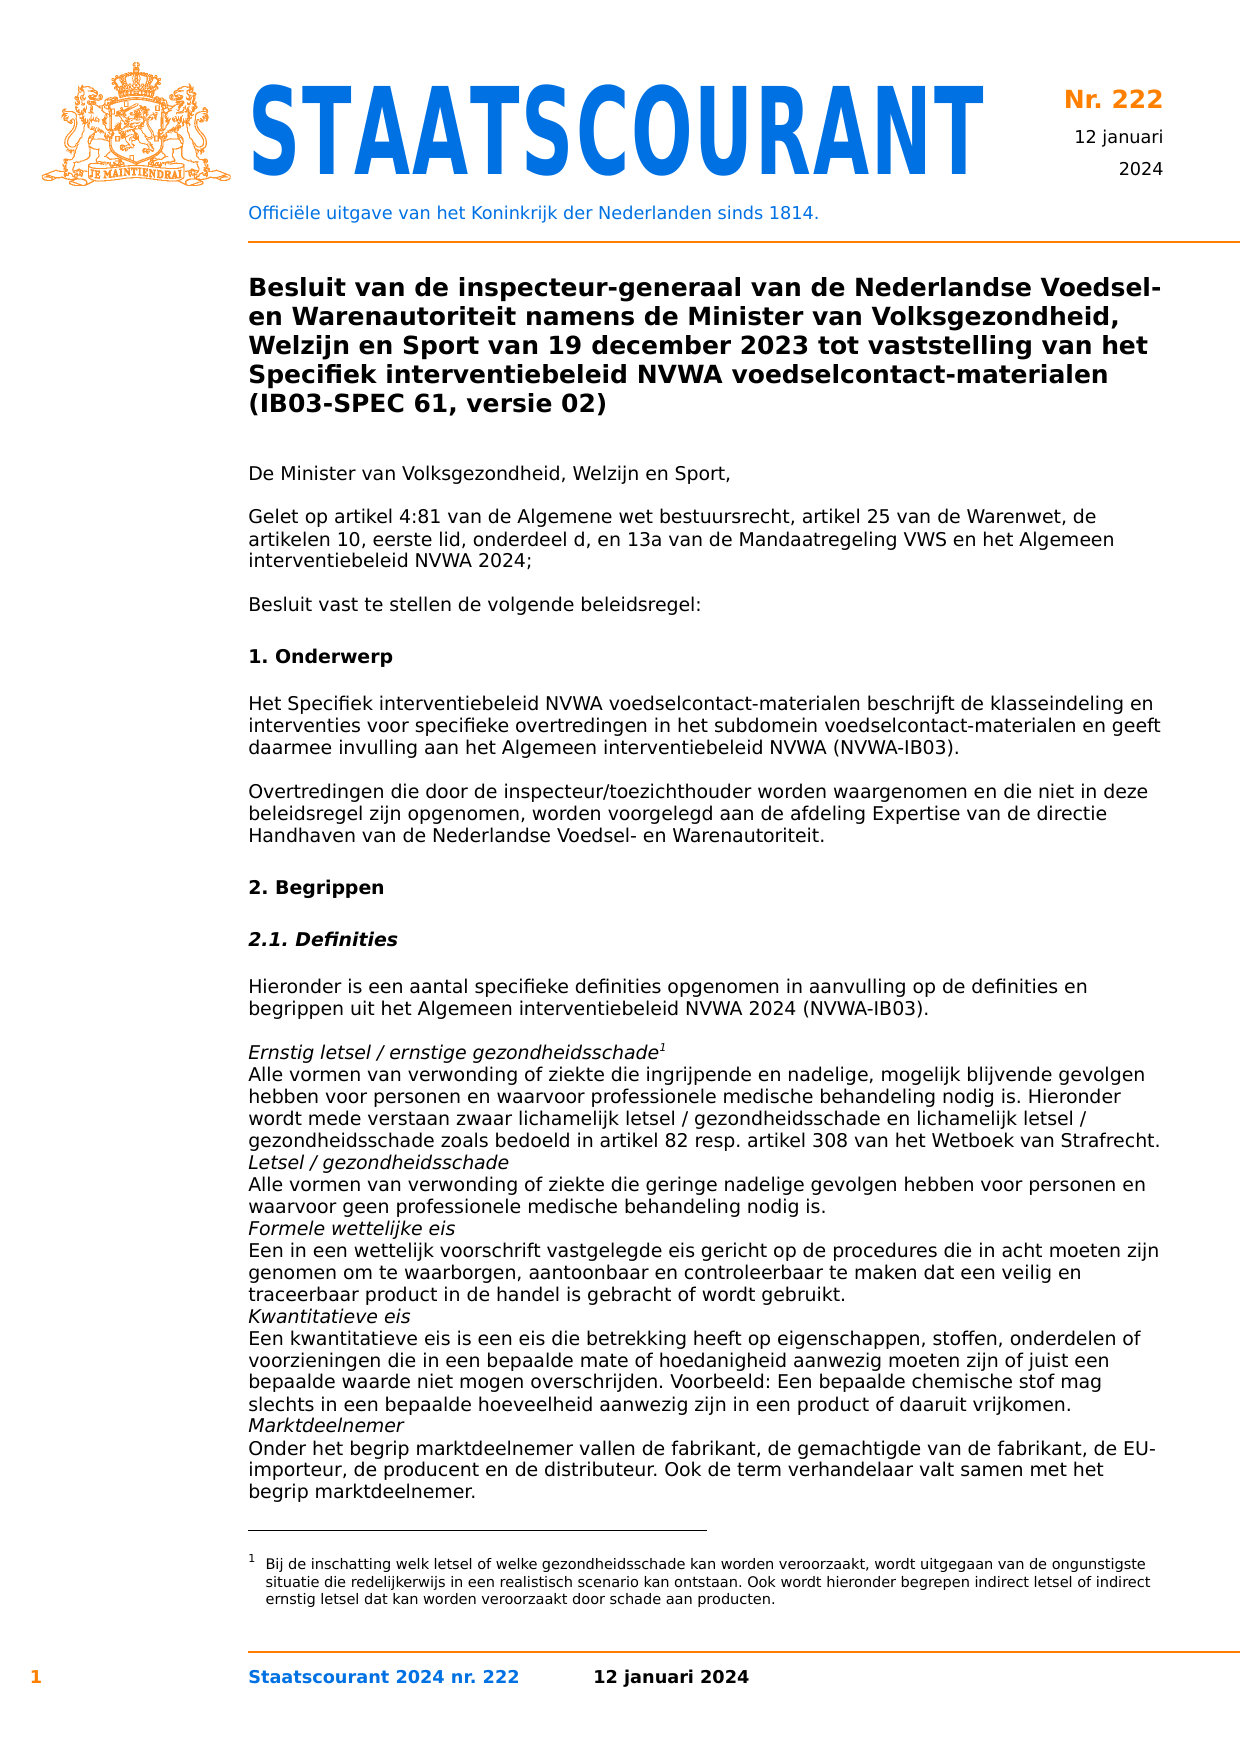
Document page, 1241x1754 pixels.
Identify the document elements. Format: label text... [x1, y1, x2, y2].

subtitle Besluit van de inspecteur-generaal van de Nederlandse Voedsel- en Warenautoriteit namens de Minister van Volksgezondheid, Welzijn en Sport van 19 december 2023 tot vaststelling van het Specifiek interventiebeleid NVWA voedselcontact-materialen (IB03-SPEC 61, versie 02) [248, 273, 1163, 419]
text Marktdeelnemer [248, 1415, 1163, 1437]
text Kwantitatieve eis [248, 1306, 1163, 1327]
text Alle vormen van verwonding of ziekte die geringe nadelige gevolgen hebben voor personen en waarvoor geen professionele medische behandeling nodig is. [248, 1174, 1163, 1218]
text Besluit vast te stellen de volgende beleidsregel: [248, 594, 1163, 616]
subtitle 1. Onderwerp [248, 646, 1163, 668]
table_header [25, 62, 248, 241]
text Bij de inschatting welk letsel of welke gezondheidsschade kan worden veroorzaakt, wordt uitgegaan van de ongunstigste situatie die redelijkerwijs in een realistisch scenario kan ontstaan. Ook wordt hieronder begrepen indirect letsel of indirect ernstig letsel dat kan worden veroorzaakt door schade aan producten. [248, 1552, 1163, 1608]
text Een kwantitatieve eis is een eis die betrekking heeft op eigenschappen, stoffen, onderdelen of voorzieningen die in een bepaalde mate of hoedanigheid aanwezig moeten zijn of juist een bepaalde waarde niet mogen overschrijden. Voorbeeld: Een bepaalde chemische stof mag slechts in een bepaalde hoeveelheid aanwezig zijn in een product of daaruit vrijkomen. [248, 1327, 1163, 1415]
text Ernstig letsel / ernstige gezondheidsschade [248, 1042, 1163, 1064]
text Een in een wettelijk voorschrift vastgelegde eis gericht op de procedures die in acht moeten zijn genomen om te waarborgen, aantoonbaar en controleerbaar te maken dat een veilig en traceerbaar product in de handel is gebracht of wordt gebruikt. [248, 1239, 1163, 1306]
text Letsel / gezondheidsschade [248, 1152, 1163, 1174]
table_cell Officiële uitgave van het Koninkrijk der Nederlanden sinds 1814. [248, 203, 1240, 241]
text Hieronder is een aantal specifieke definities opgenomen in aanvulling op de definities en begrippen uit het Algemeen interventiebeleid NVWA 2024 (NVWA-IB03). [248, 976, 1163, 1020]
text De Minister van Volksgezondheid, Welzijn en Sport, [248, 463, 1163, 484]
text Overtredingen die door de inspecteur/toezichthouder worden waargenomen en die niet in deze beleidsregel zijn opgenomen, worden voorgelegd aan de afdeling Expertise van de directie Handhaven van de Nederlandse Voedsel- en Warenautoriteit. [248, 781, 1163, 847]
text Onder het begrip marktdeelnemer vallen de fabrikant, de gemachtigde van de fabrikant, de EU-importeur, de producent en de distributeur. Ook de term verhandelaar valt samen met het begrip marktdeelnemer. [248, 1437, 1163, 1503]
subtitle 2. Begrippen [248, 877, 1163, 899]
table_header STAATSCOURANT [248, 62, 998, 203]
table_header Nr. 222 [998, 62, 1240, 121]
subtitle 2.1. Definities [248, 929, 1163, 951]
table_cell 12 januari [998, 121, 1240, 153]
table_cell 2024 [998, 153, 1240, 203]
picture [41, 62, 231, 186]
text Formele wettelijke eis [248, 1218, 1163, 1239]
text Alle vormen van verwonding of ziekte die ingrijpende en nadelige, mogelijk blijvende gevolgen hebben voor personen en waarvoor professionele medische behandeling nodig is. Hieronder wordt mede verstaan zwaar lichamelijk letsel / gezondheidsschade en lichamelijk letsel / gezondheidsschade zoals bedoeld in artikel 82 resp. artikel 308 van het Wetboek van Strafrecht. [248, 1064, 1163, 1152]
text Gelet op artikel 4:81 van de Algemene wet bestuursrecht, artikel 25 van de Warenwet, de artikelen 10, eerste lid, onderdeel d, en 13a van de Mandaatregeling VWS en het Algemeen interventiebeleid NVWA 2024; [248, 506, 1163, 572]
text Het Specifiek interventiebeleid NVWA voedselcontact-materialen beschrijft de klasseindeling en interventies voor specifieke overtredingen in het subdomein voedselcontact-materialen en geeft daarmee invulling aan het Algemeen interventiebeleid NVWA (NVWA-IB03). [248, 693, 1163, 759]
